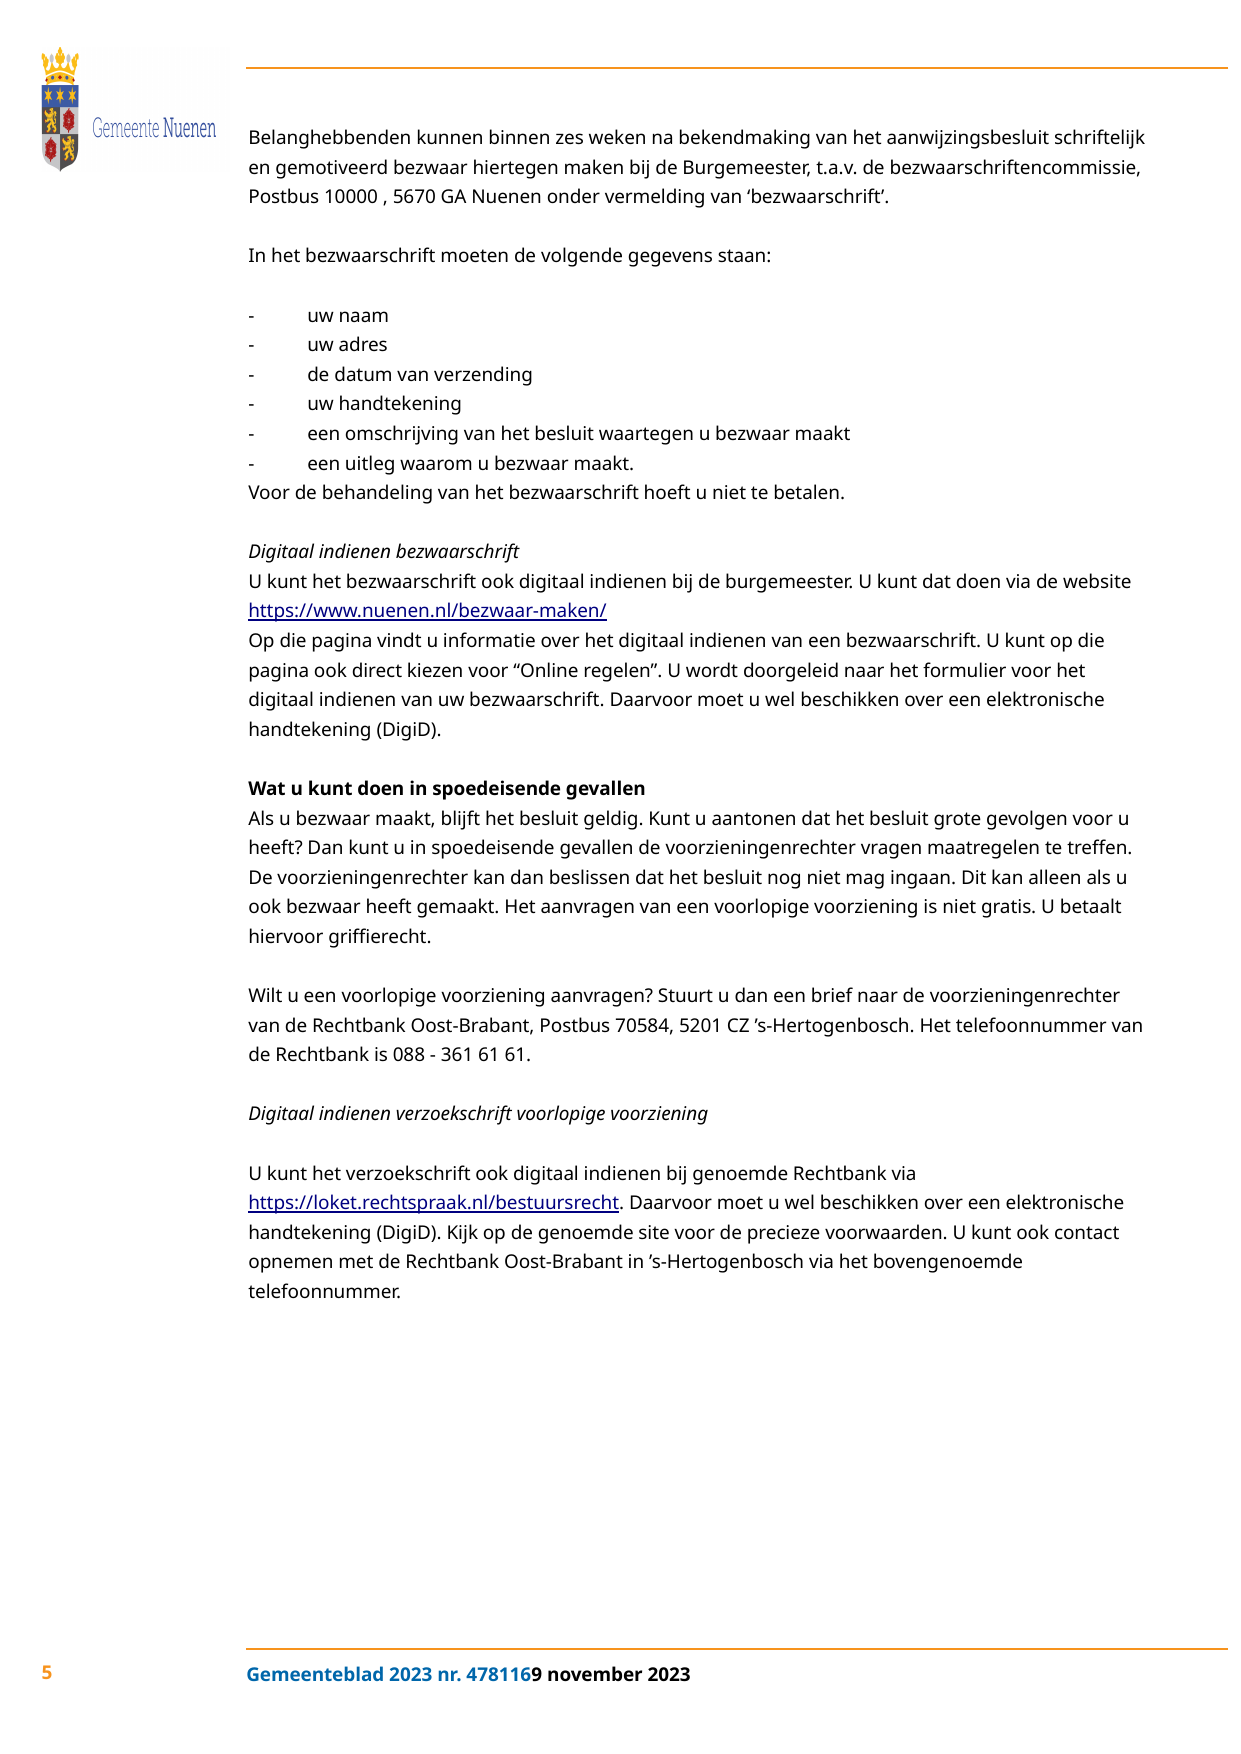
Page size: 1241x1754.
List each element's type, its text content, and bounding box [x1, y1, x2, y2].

list uw naam [248, 302, 1152, 328]
text Digitaal indienen verzoekschrift voorlopige voorziening [248, 1101, 1152, 1126]
list uw handtekening [248, 391, 1152, 416]
text Op die pagina vindt u informatie over het digitaal indienen van een bezwaarschrift. U kunt op die pagina ook direct kiezen voor “Online regelen”. U wordt doorgeleid naar het formulier voor het digitaal indienen van uw bezwaarschrift. Daarvoor moet u wel beschikken over een elektronische handtekening (DigiD). [248, 627, 1152, 742]
picture [41, 47, 231, 172]
text Digitaal indienen bezwaarschrift [248, 538, 1152, 564]
text Als u bezwaar maakt, blijft het besluit geldig. Kunt u aantonen dat het besluit grote gevolgen voor u heeft? Dan kunt u in spoedeisende gevallen de voorzieningenrechter vragen maatregelen te treffen. De voorzieningenrechter kan dan beslissen dat het besluit nog niet mag ingaan. Dit kan alleen als u ook bezwaar heeft gemaakt. Het aanvragen van een voorlopige voorziening is niet gratis. U betaalt hiervoor griffierecht. [248, 805, 1152, 949]
text Wat u kunt doen in spoedeisende gevallen [248, 775, 1152, 801]
text Wilt u een voorlopige voorziening aanvragen? Stuurt u dan een brief naar de voorzieningenrechter van de Rechtbank Oost-Brabant, Postbus 70584, 5201 CZ ’s-Hertogenbosch. Het telefoonnummer van de Rechtbank is 088 - 361 61 61. [248, 982, 1152, 1067]
text Belanghebbenden kunnen binnen zes weken na bekendmaking van het aanwijzingsbesluit schriftelijk en gemotiveerd bezwaar hiertegen maken bij de Burgemeester, t.a.v. de bezwaarschriftencommissie, Postbus 10000 , 5670 GA Nuenen onder vermelding van ‘bezwaarschrift’. [248, 124, 1152, 209]
text In het bezwaarschrift moeten de volgende gegevens staan: [248, 243, 1152, 268]
text U kunt het verzoekschrift ook digitaal indienen bij genoemde Rechtbank via https://loket.rechtspraak.nl/bestuursrecht. Daarvoor moet u wel beschikken over een elektronische handtekening (DigiD). Kijk op de genoemde site voor de precieze voorwaarden. U kunt ook contact opnemen met de Rechtbank Oost-Brabant in ’s-Hertogenbosch via het bovengenoemde telefoonnummer. [248, 1160, 1152, 1304]
list een omschrijving van het besluit waartegen u bezwaar maakt [248, 420, 1152, 446]
text U kunt het bezwaarschrift ook digitaal indienen bij de burgemeester. U kunt dat doen via de website https://www.nuenen.nl/bezwaar-maken/ [248, 568, 1152, 623]
list uw adres [248, 331, 1152, 357]
list de datum van verzending [248, 361, 1152, 387]
text Voor de behandeling van het bezwaarschrift hoeft u niet te betalen. [248, 479, 1152, 505]
list een uitleg waarom u bezwaar maakt. [248, 450, 1152, 476]
